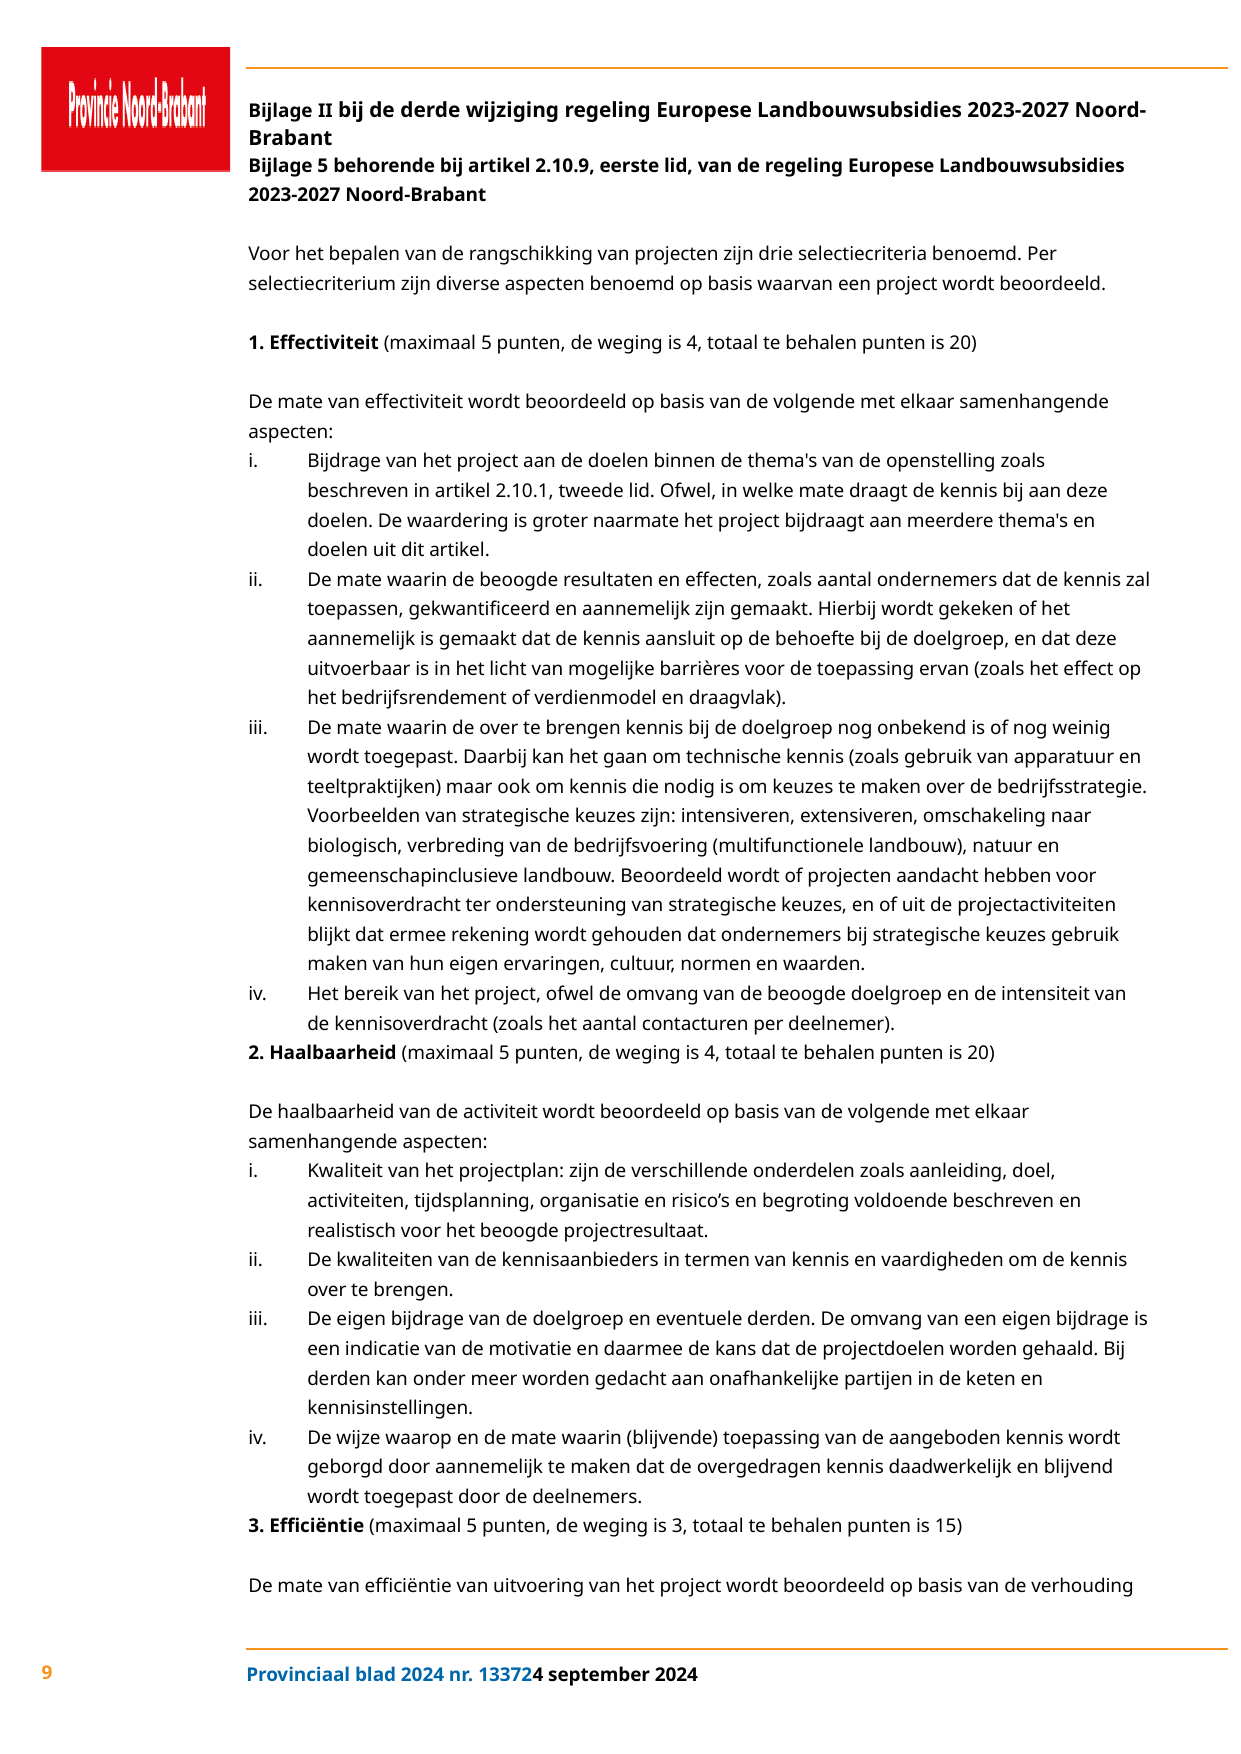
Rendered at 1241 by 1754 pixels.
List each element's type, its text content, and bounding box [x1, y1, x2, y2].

text Voor het bepalen van de rangschikking van projecten zijn drie selectiecriteria benoemd. Per selectiecriterium zijn diverse aspecten benoemd op basis waarvan een project wordt beoordeeld. [248, 241, 1152, 296]
list Bijdrage van het project aan de doelen binnen de thema's van de openstelling zoals beschreven in artikel 2.10.1, tweede lid. Ofwel, in welke mate draagt de kennis bij aan deze doelen. De waardering is groter naarmate het project bijdraagt aan meerdere thema's en doelen uit dit artikel. [248, 448, 1152, 562]
picture [41, 47, 231, 172]
list De eigen bijdrage van de doelgroep en eventuele derden. De omvang van een eigen bijdrage is een indicatie van de motivatie en daarmee de kans dat de projectdoelen worden gehaald. Bij derden kan onder meer worden gedacht aan onafhankelijke partijen in de keten en kennisinstellingen. [248, 1306, 1152, 1420]
text 3. Efficiëntie (maximaal 5 punten, de weging is 3, totaal te behalen punten is 15) [248, 1513, 1152, 1538]
list De mate waarin de over te brengen kennis bij de doelgroep nog onbekend is of nog weinig wordt toegepast. Daarbij kan het gaan om technische kennis (zoals gebruik van apparatuur en teeltpraktijken) maar ook om kennis die nodig is om keuzes te maken over de bedrijfsstrategie. Voorbeelden van strategische keuzes zijn: intensiveren, extensiveren, omschakeling naar biologisch, verbreding van de bedrijfsvoering (multifunctionele landbouw), natuur en gemeenschapinclusieve landbouw. Beoordeeld wordt of projecten aandacht hebben voor kennisoverdracht ter ondersteuning van strategische keuzes, en of uit de projectactiviteiten blijkt dat ermee rekening wordt gehouden dat ondernemers bij strategische keuzes gebruik maken van hun eigen ervaringen, cultuur, normen en waarden. [248, 714, 1152, 976]
list De kwaliteiten van de kennisaanbieders in termen van kennis en vaardigheden om de kennis over te brengen. [248, 1246, 1152, 1302]
list Kwaliteit van het projectplan: zijn de verschillende onderdelen zoals aanleiding, doel, activiteiten, tijdsplanning, organisatie en risico’s en begroting voldoende beschreven en realistisch voor het beoogde projectresultaat. [248, 1158, 1152, 1242]
list Het bereik van het project, ofwel de omvang van de beoogde doelgroep en de intensiteit van de kennisoverdracht (zoals het aantal contacturen per deelnemer). [248, 980, 1152, 1035]
list De mate waarin de beoogde resultaten en effecten, zoals aantal ondernemers dat de kennis zal toepassen, gekwantificeerd en aannemelijk zijn gemaakt. Hierbij wordt gekeken of het aannemelijk is gemaakt dat de kennis aansluit op de behoefte bij de doelgroep, en dat deze uitvoerbaar is in het licht van mogelijke barrières voor de toepassing ervan (zoals het effect op het bedrijfsrendement of verdienmodel en draagvlak). [248, 566, 1152, 710]
text De mate van efficiëntie van uitvoering van het project wordt beoordeeld op basis van de verhouding [248, 1572, 1152, 1597]
text 1. Effectiviteit (maximaal 5 punten, de weging is 4, totaal te behalen punten is 20) [248, 329, 1152, 355]
text De haalbaarheid van de activiteit wordt beoordeeld op basis van de volgende met elkaar samenhangende aspecten: [248, 1098, 1152, 1154]
list De wijze waarop en de mate waarin (blijvende) toepassing van de aangeboden kennis wordt geborgd door aannemelijk te maken dat de overgedragen kennis daadwerkelijk en blijvend wordt toegepast door de deelnemers. [248, 1424, 1152, 1509]
text Bijlage 5 behorende bij artikel 2.10.9, eerste lid, van de regeling Europese Landbouwsubsidies 2023-2027 Noord-Brabant [248, 152, 1152, 207]
text 2. Haalbaarheid (maximaal 5 punten, de weging is 4, totaal te behalen punten is 20) [248, 1039, 1152, 1065]
text Bijlage II bij de derde wijziging regeling Europese Landbouwsubsidies 2023-2027 Noord-Brabant [248, 95, 1152, 152]
text De mate van effectiviteit wordt beoordeeld op basis van de volgende met elkaar samenhangende aspecten: [248, 388, 1152, 444]
